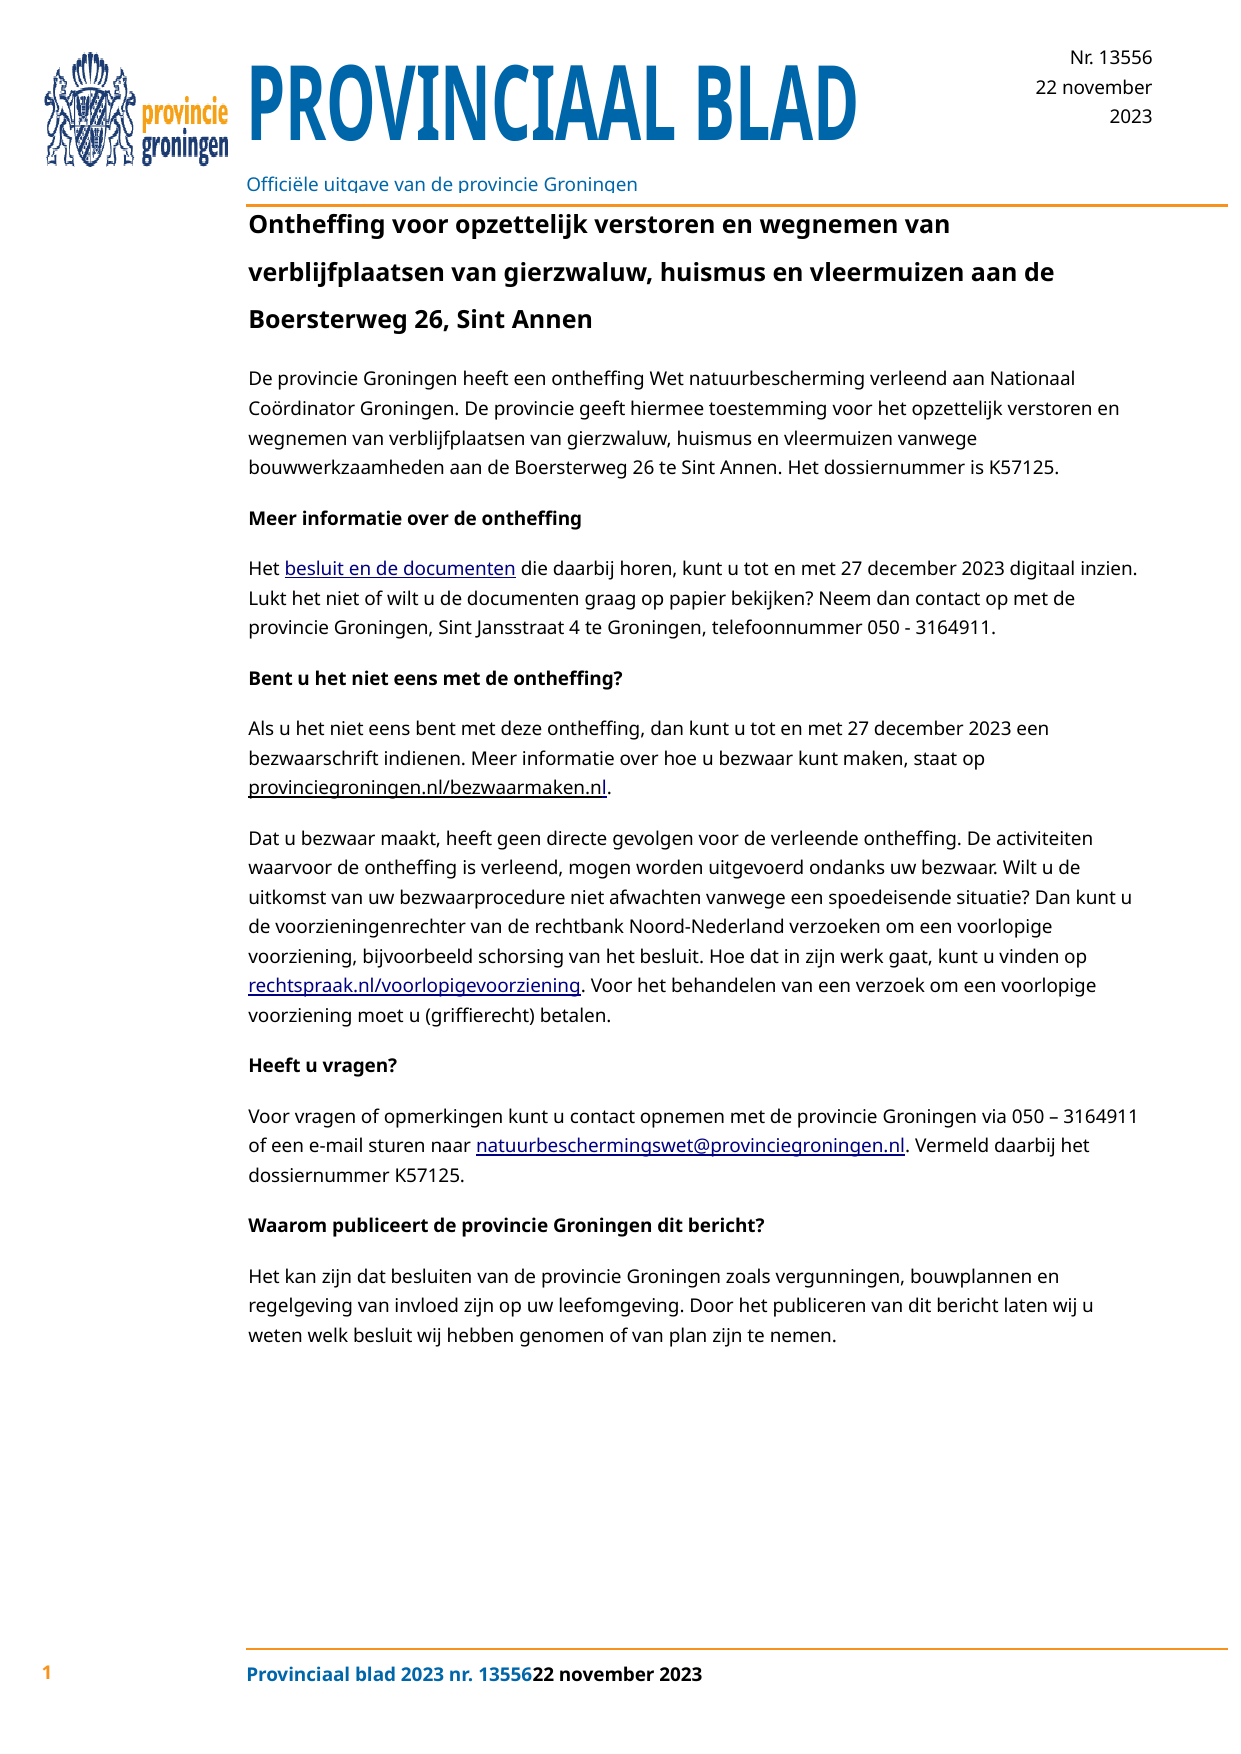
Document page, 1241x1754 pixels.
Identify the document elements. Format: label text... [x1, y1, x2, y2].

text Als u het niet eens bent met deze ontheffing, dan kunt u tot en met 27 december 2023 een bezwaarschrift indienen. Meer informatie over hoe u bezwaar kunt maken, staat op provinciegroningen.nl/bezwaarmaken.nl. [248, 715, 1152, 800]
text Heeft u vragen? [248, 1053, 1152, 1078]
text Bent u het niet eens met de ontheffing? [248, 665, 1152, 690]
text Dat u bezwaar maakt, heeft geen directe gevolgen voor de verleende ontheffing. De activiteiten waarvoor de ontheffing is verleend, mogen worden uitgevoerd ondanks uw bezwaar. Wilt u de uitkomst van uw bezwaarprocedure niet afwachten vanwege een spoedeisende situatie? Dan kunt u de voorzieningenrechter van de rechtbank Noord-Nederland verzoeken om een voorlopige voorziening, bijvoorbeeld schorsing van het besluit. Hoe dat in zijn werk gaat, kunt u vinden op rechtspraak.nl/voorlopigevoorziening. Voor het behandelen van een verzoek om een voorlopige voorziening moet u (griffierecht) betalen. [248, 825, 1152, 1028]
text Ontheffing voor opzettelijk verstoren en wegnemen van verblijfplaatsen van gierzwaluw, huismus en vleermuizen aan de Boersterweg 26, Sint Annen [248, 207, 1152, 336]
text Meer informatie over de ontheffing [248, 505, 1152, 530]
text Waarom publiceert de provincie Groningen dit bericht? [248, 1213, 1152, 1238]
text Het besluit en de documenten die daarbij horen, kunt u tot en met 27 december 2023 digitaal inzien. Lukt het niet of wilt u de documenten graag op papier bekijken? Neem dan contact op met de provincie Groningen, Sint Jansstraat 4 te Groningen, telefoonnummer 050 - 3164911. [248, 555, 1152, 640]
text Het kan zijn dat besluiten van de provincie Groningen zoals vergunningen, bouwplannen en regelgeving van invloed zijn op uw leefomgeving. Door het publiceren van dit bericht laten wij u weten welk besluit wij hebben genomen of van plan zijn te nemen. [248, 1263, 1152, 1348]
text De provincie Groningen heeft een ontheffing Wet natuurbescherming verleend aan Nationaal Coördinator Groningen. De provincie geeft hiermee toestemming voor het opzettelijk verstoren en wegnemen van verblijfplaatsen van gierzwaluw, huismus en vleermuizen vanwege bouwwerkzaamheden aan de Boersterweg 26 te Sint Annen. Het dossiernummer is K57125. [248, 366, 1152, 480]
picture [41, 47, 231, 172]
text Voor vragen of opmerkingen kunt u contact opnemen met de provincie Groningen via 050 – 3164911 of een e-mail sturen naar natuurbeschermingswet@provinciegroningen.nl. Vermeld daarbij het dossiernummer K57125. [248, 1103, 1152, 1188]
